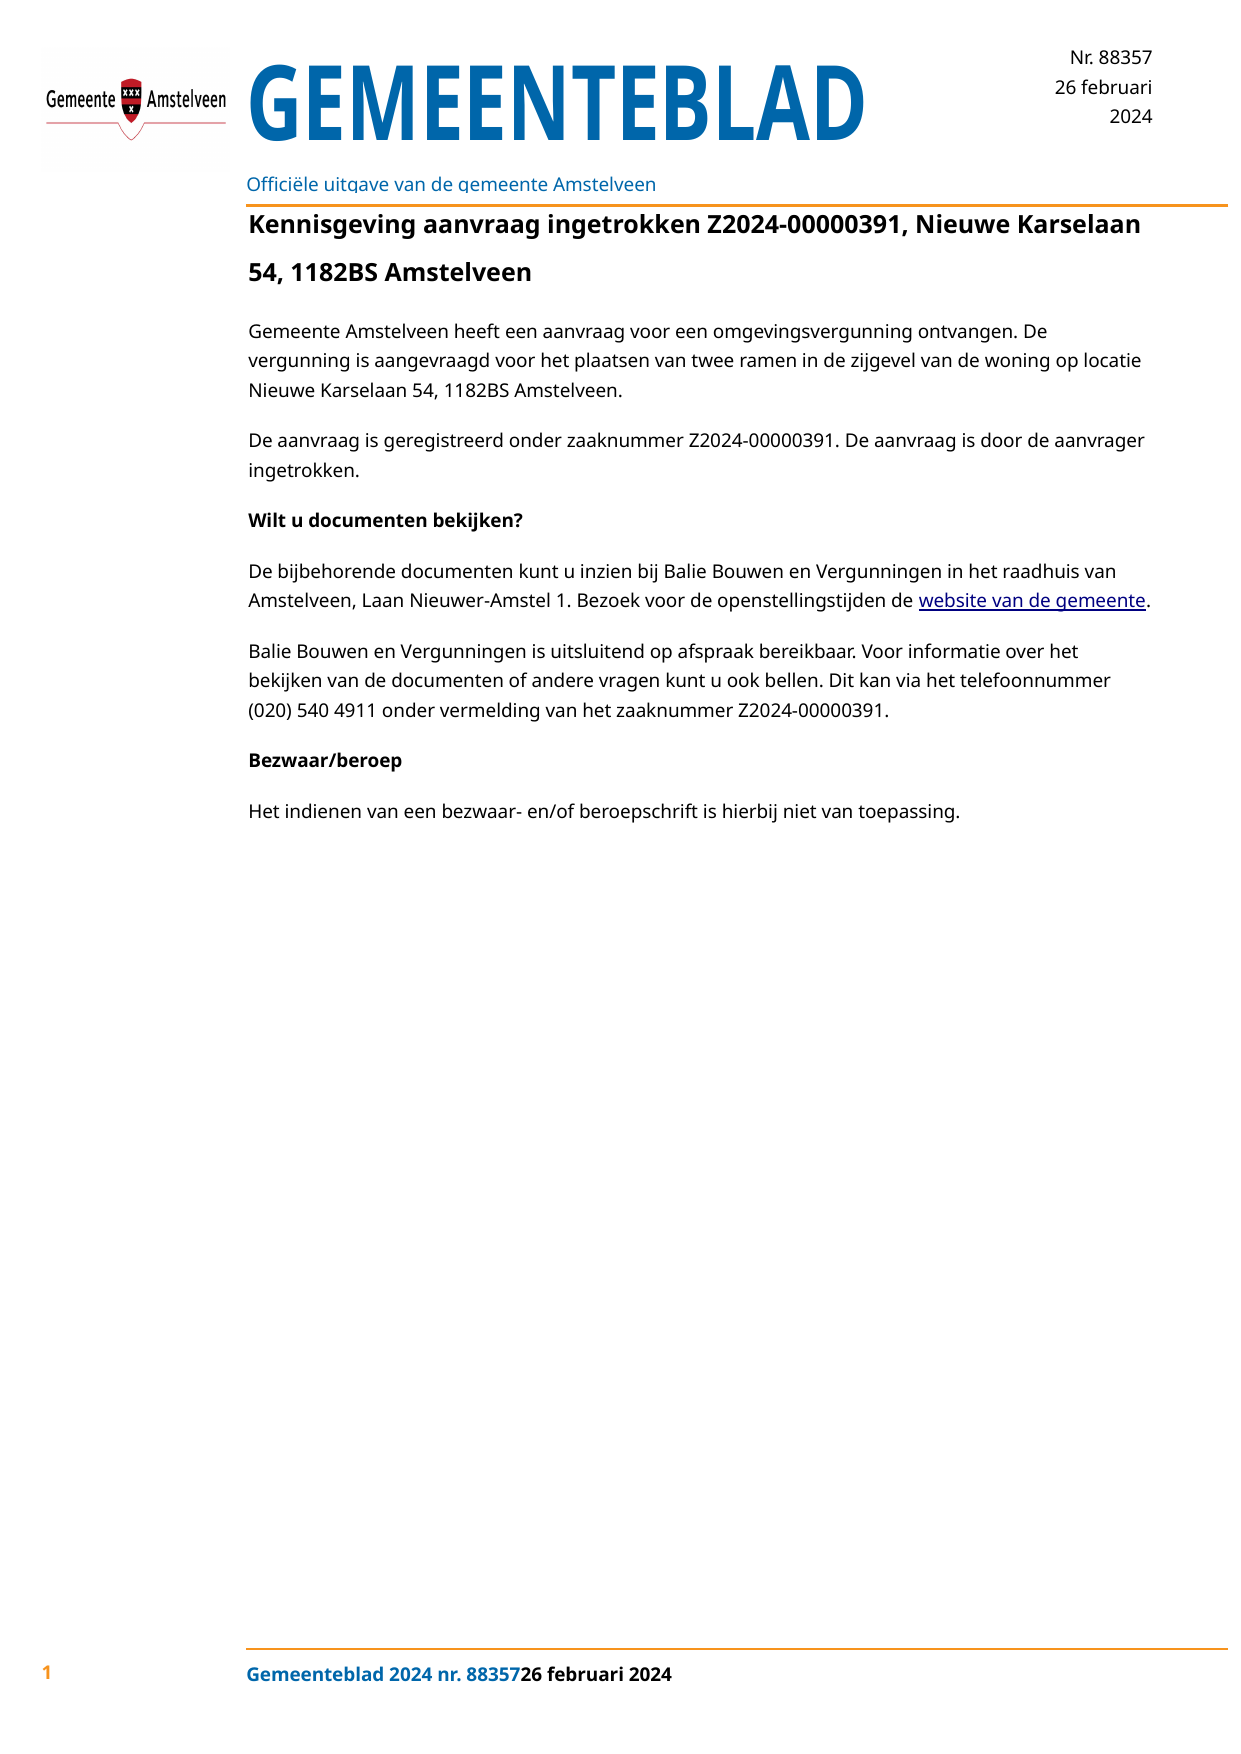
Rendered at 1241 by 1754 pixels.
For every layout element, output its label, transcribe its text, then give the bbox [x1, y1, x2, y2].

text Kennisgeving aanvraag ingetrokken Z2024-00000391, Nieuwe Karselaan 54, 1182BS Amstelveen [248, 207, 1152, 288]
text De bijbehorende documenten kunt u inzien bij Balie Bouwen en Vergunningen in het raadhuis van Amstelveen, Laan Nieuwer-Amstel 1. Bezoek voor de openstellingstijden de website van de gemeente. [248, 558, 1152, 613]
text Wilt u documenten bekijken? [248, 507, 1152, 533]
text Balie Bouwen en Vergunningen is uitsluitend op afspraak bereikbaar. Voor informatie over het bekijken van de documenten of andere vragen kunt u ook bellen. Dit kan via het telefoonnummer (020) 540 4911 onder vermelding van het zaaknummer Z2024-00000391. [248, 638, 1152, 723]
text De aanvraag is geregistreerd onder zaaknummer Z2024-00000391. De aanvraag is door de aanvrager ingetrokken. [248, 427, 1152, 483]
text Gemeente Amstelveen heeft een aanvraag voor een omgevingsvergunning ontvangen. De vergunning is aangevraagd voor het plaatsen van twee ramen in de zijgevel van de woning op locatie Nieuwe Karselaan 54, 1182BS Amstelveen. [248, 318, 1152, 403]
text Het indienen van een bezwaar- en/of beroepschrift is hierbij niet van toepassing. [248, 798, 1152, 824]
picture [41, 47, 231, 172]
text Bezwaar/beroep [248, 747, 1152, 773]
